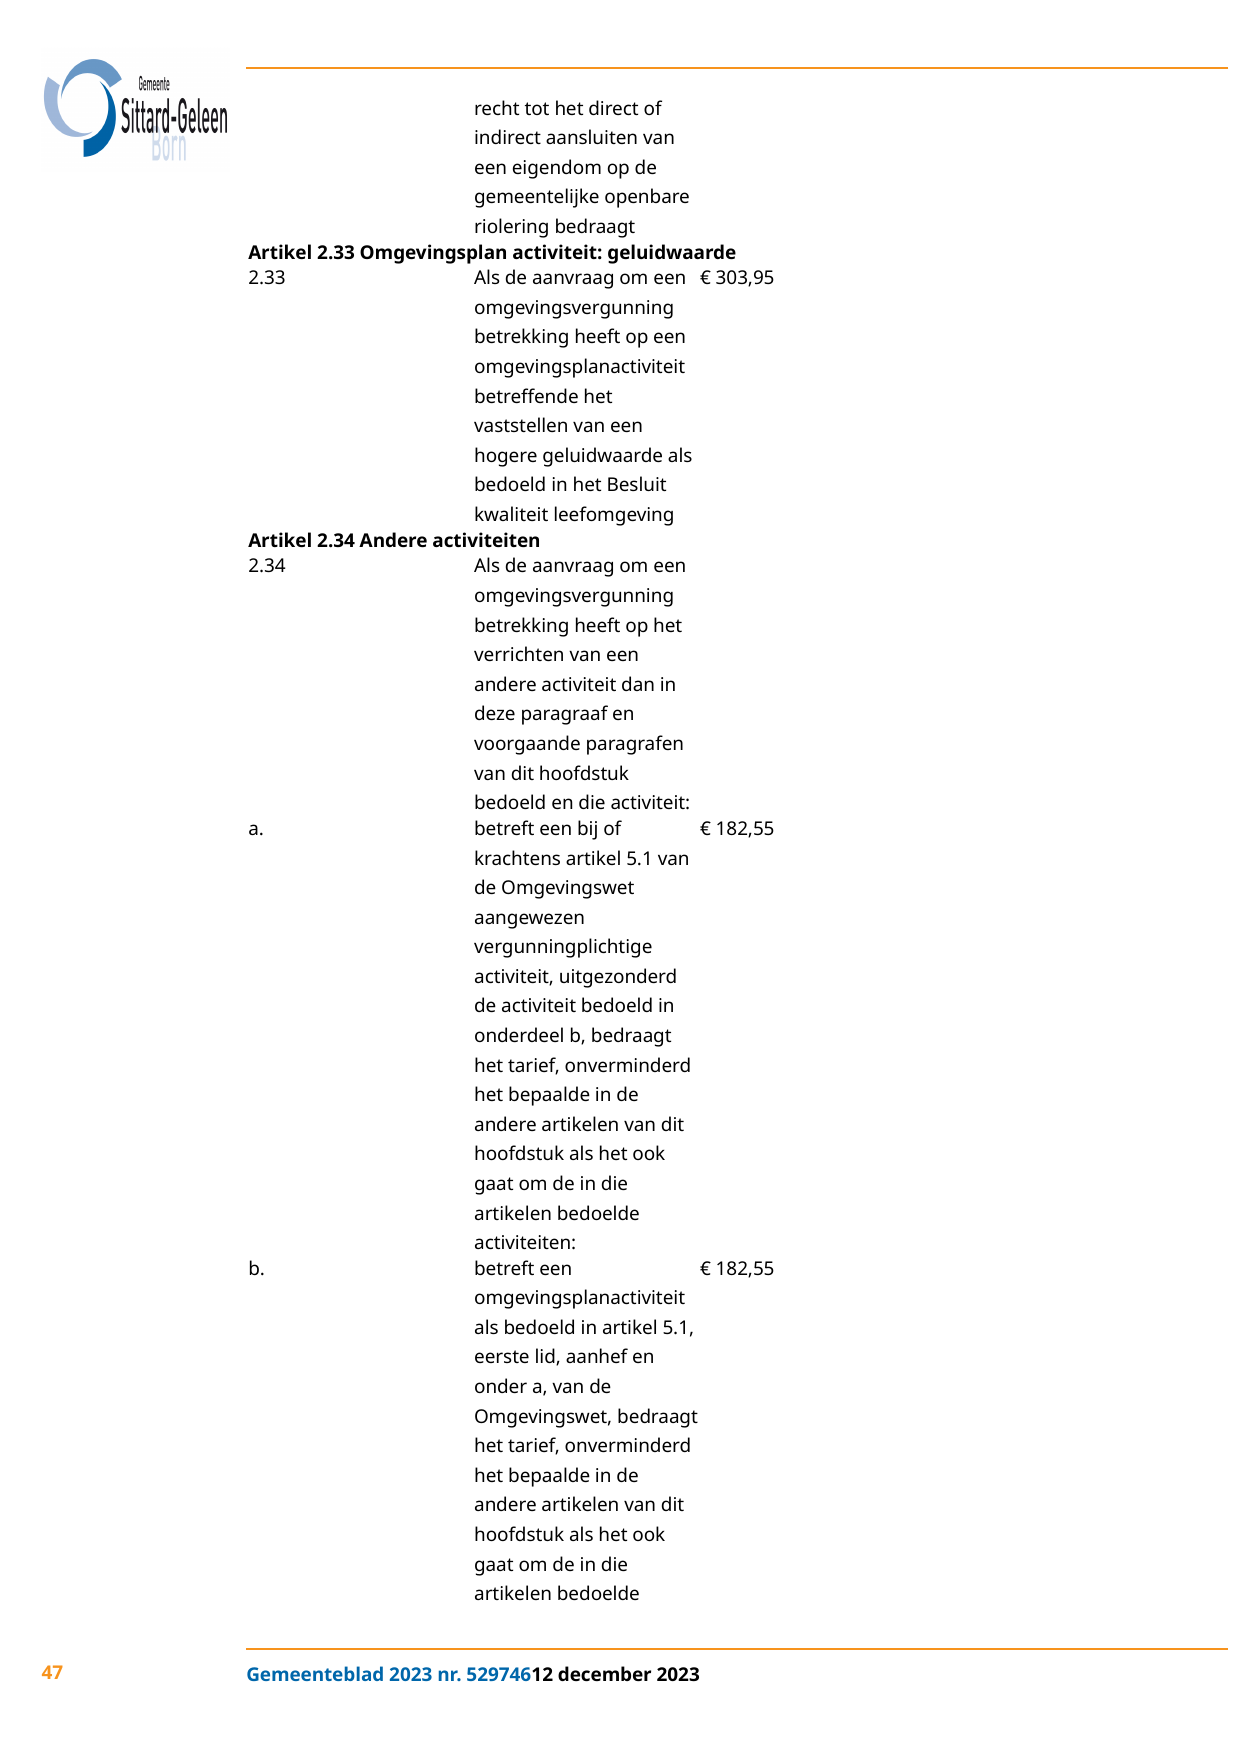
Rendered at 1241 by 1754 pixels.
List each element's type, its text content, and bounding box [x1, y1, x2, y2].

table_cell [926, 1255, 1152, 1606]
table_cell Als de aanvraag om een omgevingsvergunning betrekking heeft op een omgevingsplanactiviteit betreffende het vaststellen van een hogere geluidwaarde als bedoeld in het Besluit kwaliteit leefomgeving [474, 265, 700, 527]
table_cell [700, 553, 926, 815]
table_cell [248, 95, 474, 239]
table_cell b. [248, 1255, 474, 1606]
table_cell 2.33 [248, 265, 474, 527]
table_cell € 303,95 [700, 265, 926, 527]
table_cell [926, 815, 1152, 1255]
table_cell € 182,55 [700, 1255, 926, 1606]
table_cell Artikel 2.33 Omgevingsplan activiteit: geluidwaarde [248, 239, 926, 264]
table_cell [926, 239, 1152, 264]
table_cell [700, 95, 926, 239]
table_cell a. [248, 815, 474, 1255]
picture [41, 47, 231, 172]
table_cell [926, 95, 1152, 239]
table_cell [926, 553, 1152, 815]
table_cell Artikel 2.34 Andere activiteiten [248, 527, 926, 553]
table_cell [926, 265, 1152, 527]
table_cell 2.34 [248, 553, 474, 815]
table_cell € 182,55 [700, 815, 926, 1255]
table_cell [926, 527, 1152, 553]
table_cell betreft een omgevingsplanactiviteit als bedoeld in artikel 5.1, eerste lid, aanhef en onder a, van de Omgevingswet, bedraagt het tarief, onverminderd het bepaalde in de andere artikelen van dit hoofdstuk als het ook gaat om de in die artikelen bedoelde [474, 1255, 700, 1606]
table_cell recht tot het direct of indirect aansluiten van een eigendom op de gemeentelijke openbare riolering bedraagt [474, 95, 700, 239]
table_cell betreft een bij of krachtens artikel 5.1 van de Omgevingswet aangewezen vergunningplichtige activiteit, uitgezonderd de activiteit bedoeld in onderdeel b, bedraagt het tarief, onverminderd het bepaalde in de andere artikelen van dit hoofdstuk als het ook gaat om de in die artikelen bedoelde activiteiten: [474, 815, 700, 1255]
table_cell Als de aanvraag om een omgevingsvergunning betrekking heeft op het verrichten van een andere activiteit dan in deze paragraaf en voorgaande paragrafen van dit hoofdstuk bedoeld en die activiteit: [474, 553, 700, 815]
